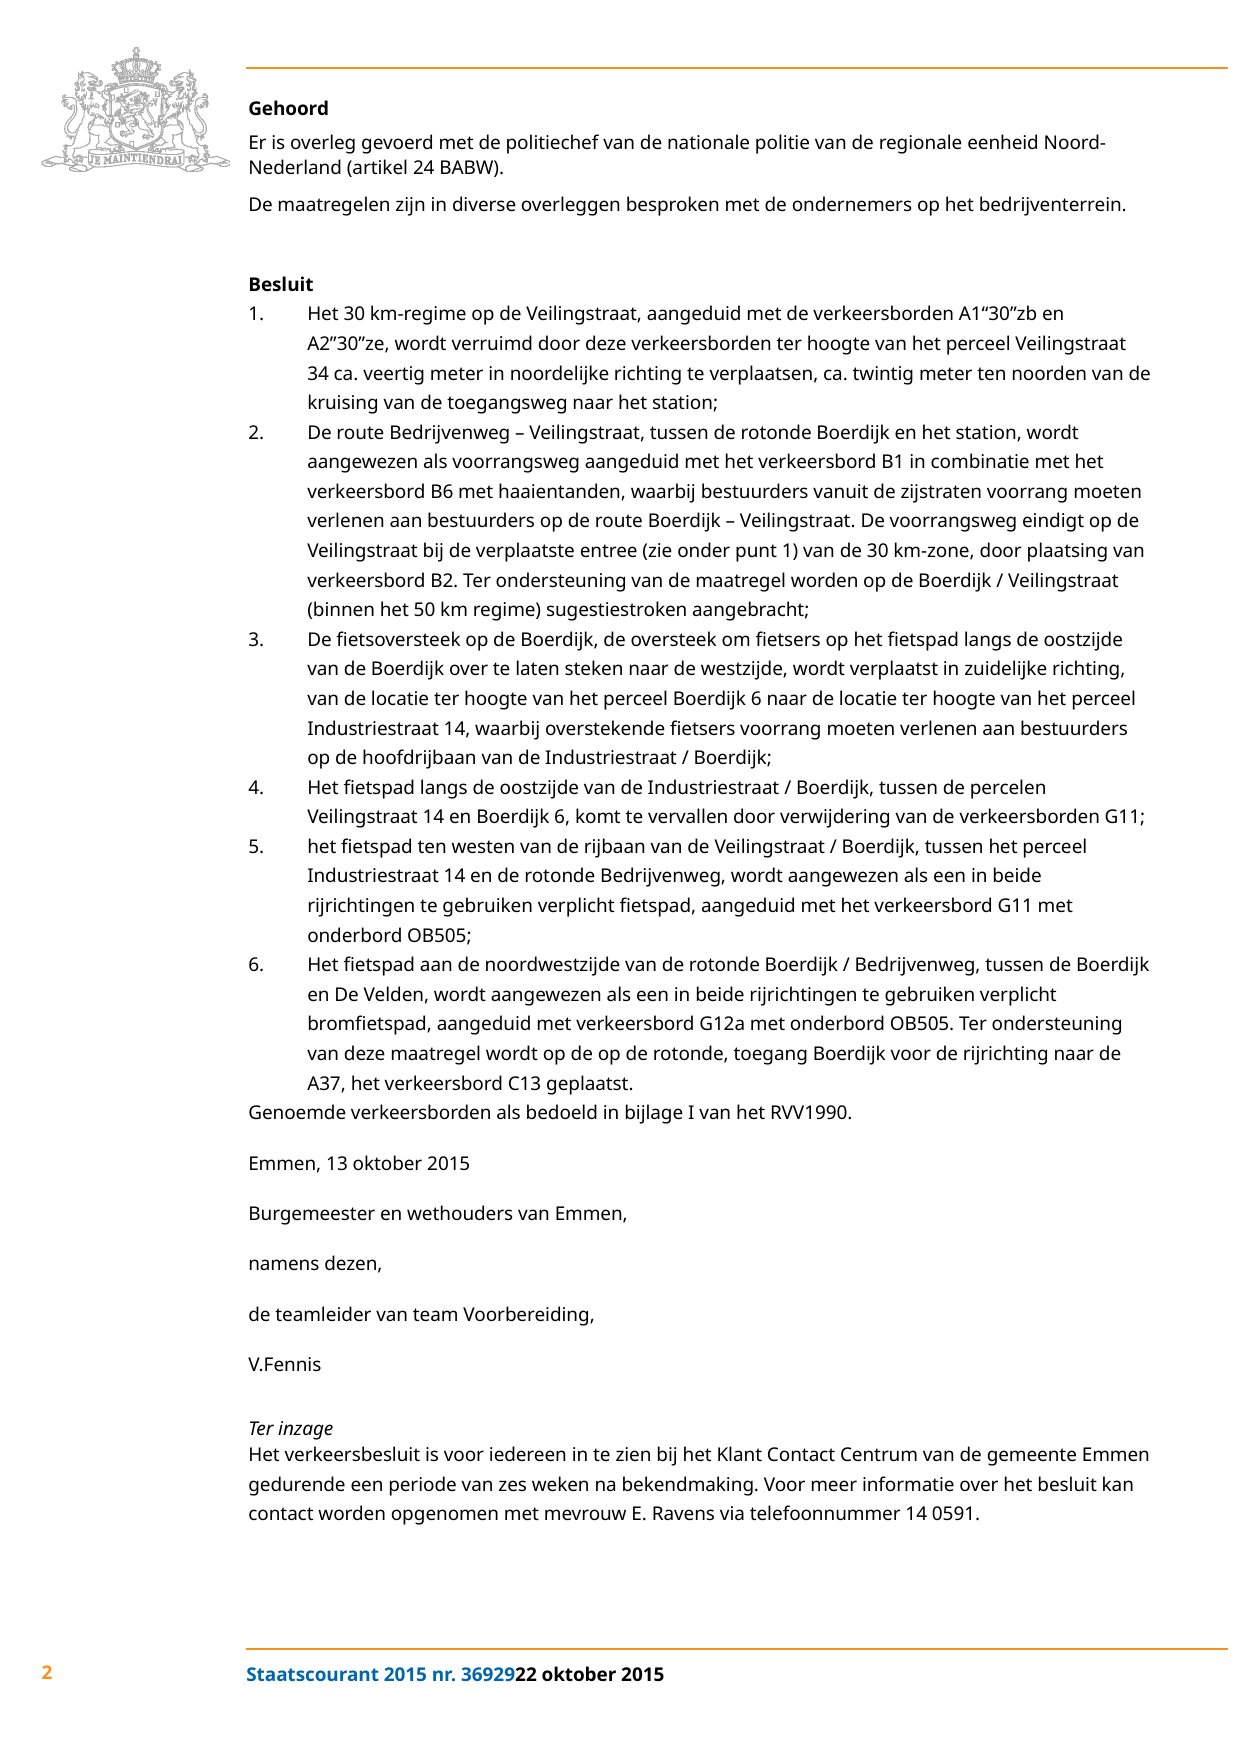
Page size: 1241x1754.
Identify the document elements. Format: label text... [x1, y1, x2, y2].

text Burgemeester en wethouders van Emmen, [248, 1200, 1152, 1226]
text Er is overleg gevoerd met de politiechef van de nationale politie van de regionale eenheid Noord-Nederland (artikel 24 BABW). [248, 129, 1152, 180]
list Het fietspad langs de oostzijde van de Industriestraat / Boerdijk, tussen de percelen Veilingstraat 14 en Boerdijk 6, komt te vervallen door verwijdering van de verkeersborden G11; [248, 774, 1152, 829]
list De fietsoversteek op de Boerdijk, de oversteek om fietsers op het fietspad langs de oostzijde van de Boerdijk over te laten steken naar de westzijde, wordt verplaatst in zuidelijke richting, van de locatie ter hoogte van het perceel Boerdijk 6 naar de locatie ter hoogte van het perceel Industriestraat 14, waarbij overstekende fietsers voorrang moeten verlenen aan bestuurders op de hoofdrijbaan van de Industriestraat / Boerdijk; [248, 626, 1152, 770]
text namens dezen, [248, 1251, 1152, 1276]
picture [41, 47, 231, 172]
text Genoemde verkeersborden als bedoeld in bijlage I van het RVV1990. [248, 1099, 1152, 1125]
text Gehoord [248, 95, 1152, 121]
text Het verkeersbesluit is voor iedereen in te zien bij het Klant Contact Centrum van de gemeente Emmen gedurende een periode van zes weken na bekendmaking. Voor meer informatie over het besluit kan contact worden opgenomen met mevrouw E. Ravens via telefoonnummer 14 0591. [248, 1441, 1152, 1526]
text V.Fennis [248, 1351, 1152, 1377]
text Ter inzage [248, 1415, 1152, 1441]
list Het fietspad aan de noordwestzijde van de rotonde Boerdijk / Bedrijvenweg, tussen de Boerdijk en De Velden, wordt aangewezen als een in beide rijrichtingen te gebruiken verplicht bromfietspad, aangeduid met verkeersbord G12a met onderbord OB505. Ter ondersteuning van deze maatregel wordt op de op de rotonde, toegang Boerdijk voor de rijrichting naar de A37, het verkeersbord C13 geplaatst. [248, 951, 1152, 1096]
list De route Bedrijvenweg – Veilingstraat, tussen de rotonde Boerdijk en het station, wordt aangewezen als voorrangsweg aangeduid met het verkeersbord B1 in combinatie met het verkeersbord B6 met haaientanden, waarbij bestuurders vanuit de zijstraten voorrang moeten verlenen aan bestuurders op de route Boerdijk – Veilingstraat. De voorrangsweg eindigt op de Veilingstraat bij de verplaatste entree (zie onder punt 1) van de 30 km-zone, door plaatsing van verkeersbord B2. Ter ondersteuning van de maatregel worden op de Boerdijk / Veilingstraat (binnen het 50 km regime) sugestiestroken aangebracht; [248, 419, 1152, 622]
list het fietspad ten westen van de rijbaan van de Veilingstraat / Boerdijk, tussen het perceel Industriestraat 14 en de rotonde Bedrijvenweg, wordt aangewezen als een in beide rijrichtingen te gebruiken verplicht fietspad, aangeduid met het verkeersbord G11 met onderbord OB505; [248, 833, 1152, 948]
text De maatregelen zijn in diverse overleggen besproken met de ondernemers op het bedrijventerrein. [248, 191, 1152, 217]
text Besluit [248, 271, 1152, 297]
list Het 30 km-regime op de Veilingstraat, aangeduid met de verkeersborden A1“30”zb en A2”30”ze, wordt verruimd door deze verkeersborden ter hoogte van het perceel Veilingstraat 34 ca. veertig meter in noordelijke richting te verplaatsen, ca. twintig meter ten noorden van de kruising van de toegangsweg naar het station; [248, 301, 1152, 415]
text de teamleider van team Voorbereiding, [248, 1301, 1152, 1327]
text Emmen, 13 oktober 2015 [248, 1150, 1152, 1176]
